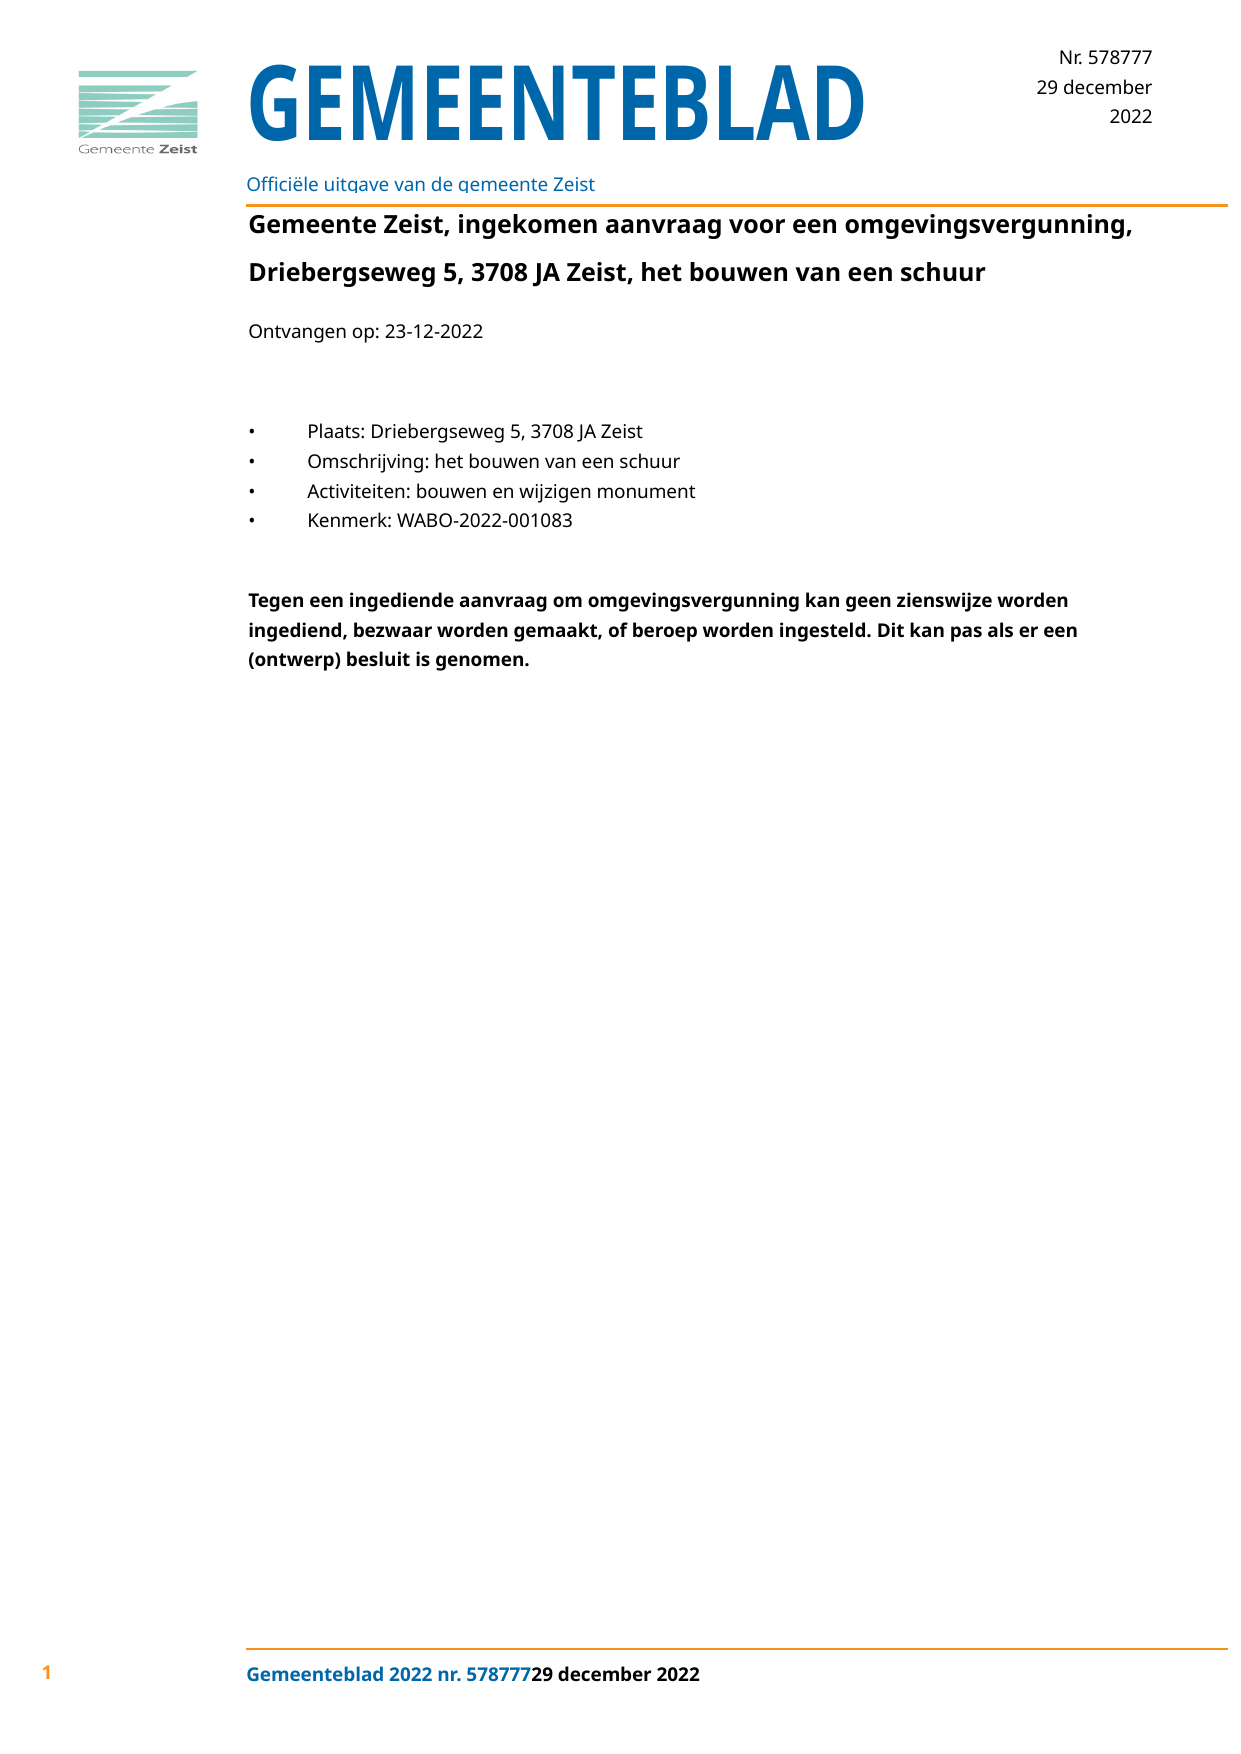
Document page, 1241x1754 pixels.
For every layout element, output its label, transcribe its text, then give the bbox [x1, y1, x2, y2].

list Activiteiten: bouwen en wijzigen monument [248, 478, 1152, 504]
text Ontvangen op: 23-12-2022 [248, 318, 1152, 344]
list Omschrijving: het bouwen van een schuur [248, 448, 1152, 474]
text Gemeente Zeist, ingekomen aanvraag voor een omgevingsvergunning, Driebergseweg 5, 3708 JA Zeist, het bouwen van een schuur [248, 207, 1152, 288]
list Kenmerk: WABO-2022-001083 [248, 507, 1152, 533]
picture [41, 47, 231, 172]
text Tegen een ingediende aanvraag om omgevingsvergunning kan geen zienswijze worden ingediend, bezwaar worden gemaakt, of beroep worden ingesteld. Dit kan pas als er een (ontwerp) besluit is genomen. [248, 587, 1152, 672]
list Plaats: Driebergseweg 5, 3708 JA Zeist [248, 419, 1152, 444]
